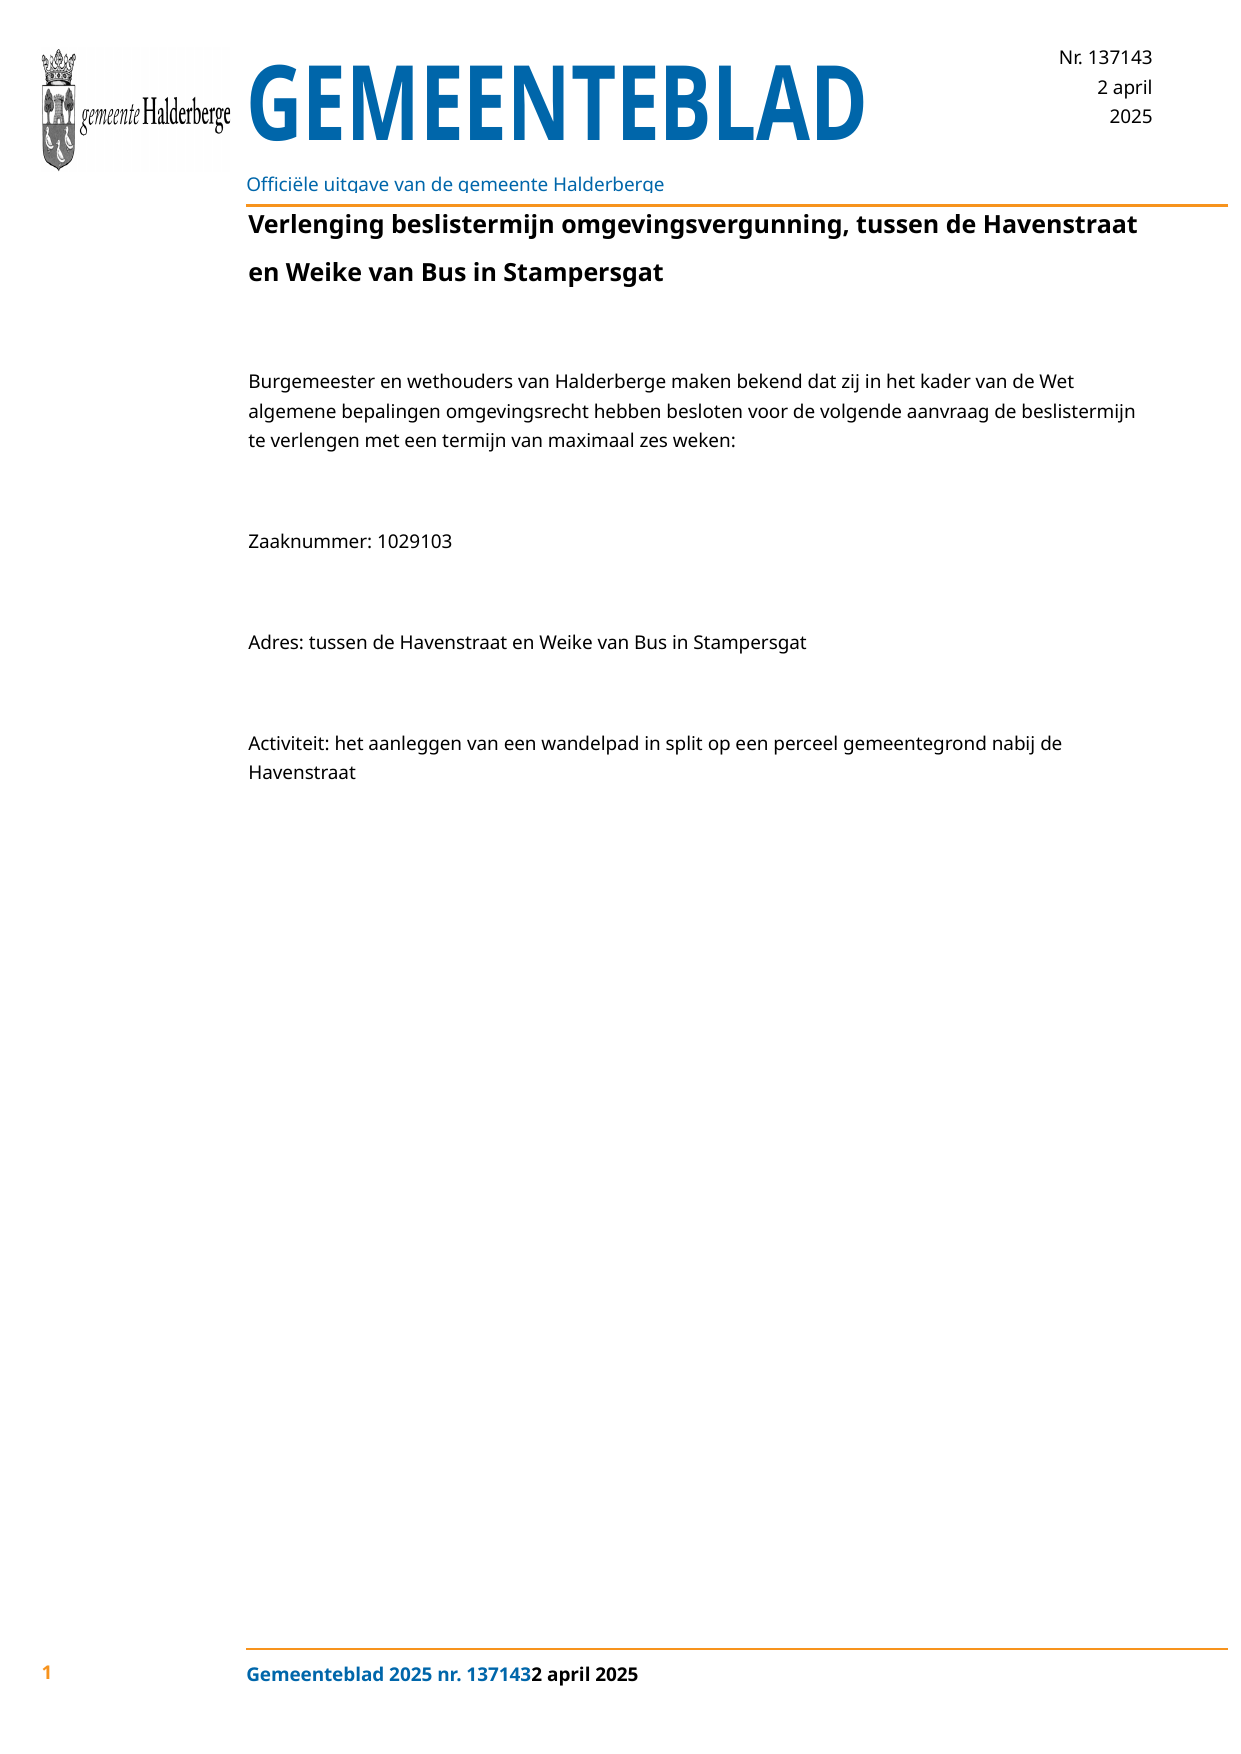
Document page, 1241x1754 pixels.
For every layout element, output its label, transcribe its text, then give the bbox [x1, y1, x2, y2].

text Activiteit: het aanleggen van een wandelpad in split op een perceel gemeentegrond nabij de Havenstraat [248, 730, 1152, 785]
text Zaaknummer: 1029103 [248, 528, 1152, 554]
text Burgemeester en wethouders van Halderberge maken bekend dat zij in het kader van de Wet algemene bepalingen omgevingsrecht hebben besloten voor de volgende aanvraag de beslistermijn te verlengen met een termijn van maximaal zes weken: [248, 368, 1152, 453]
picture [41, 47, 231, 172]
text Adres: tussen de Havenstraat en Weike van Bus in Stampersgat [248, 629, 1152, 655]
text Verlenging beslistermijn omgevingsvergunning, tussen de Havenstraat en Weike van Bus in Stampersgat [248, 207, 1152, 288]
